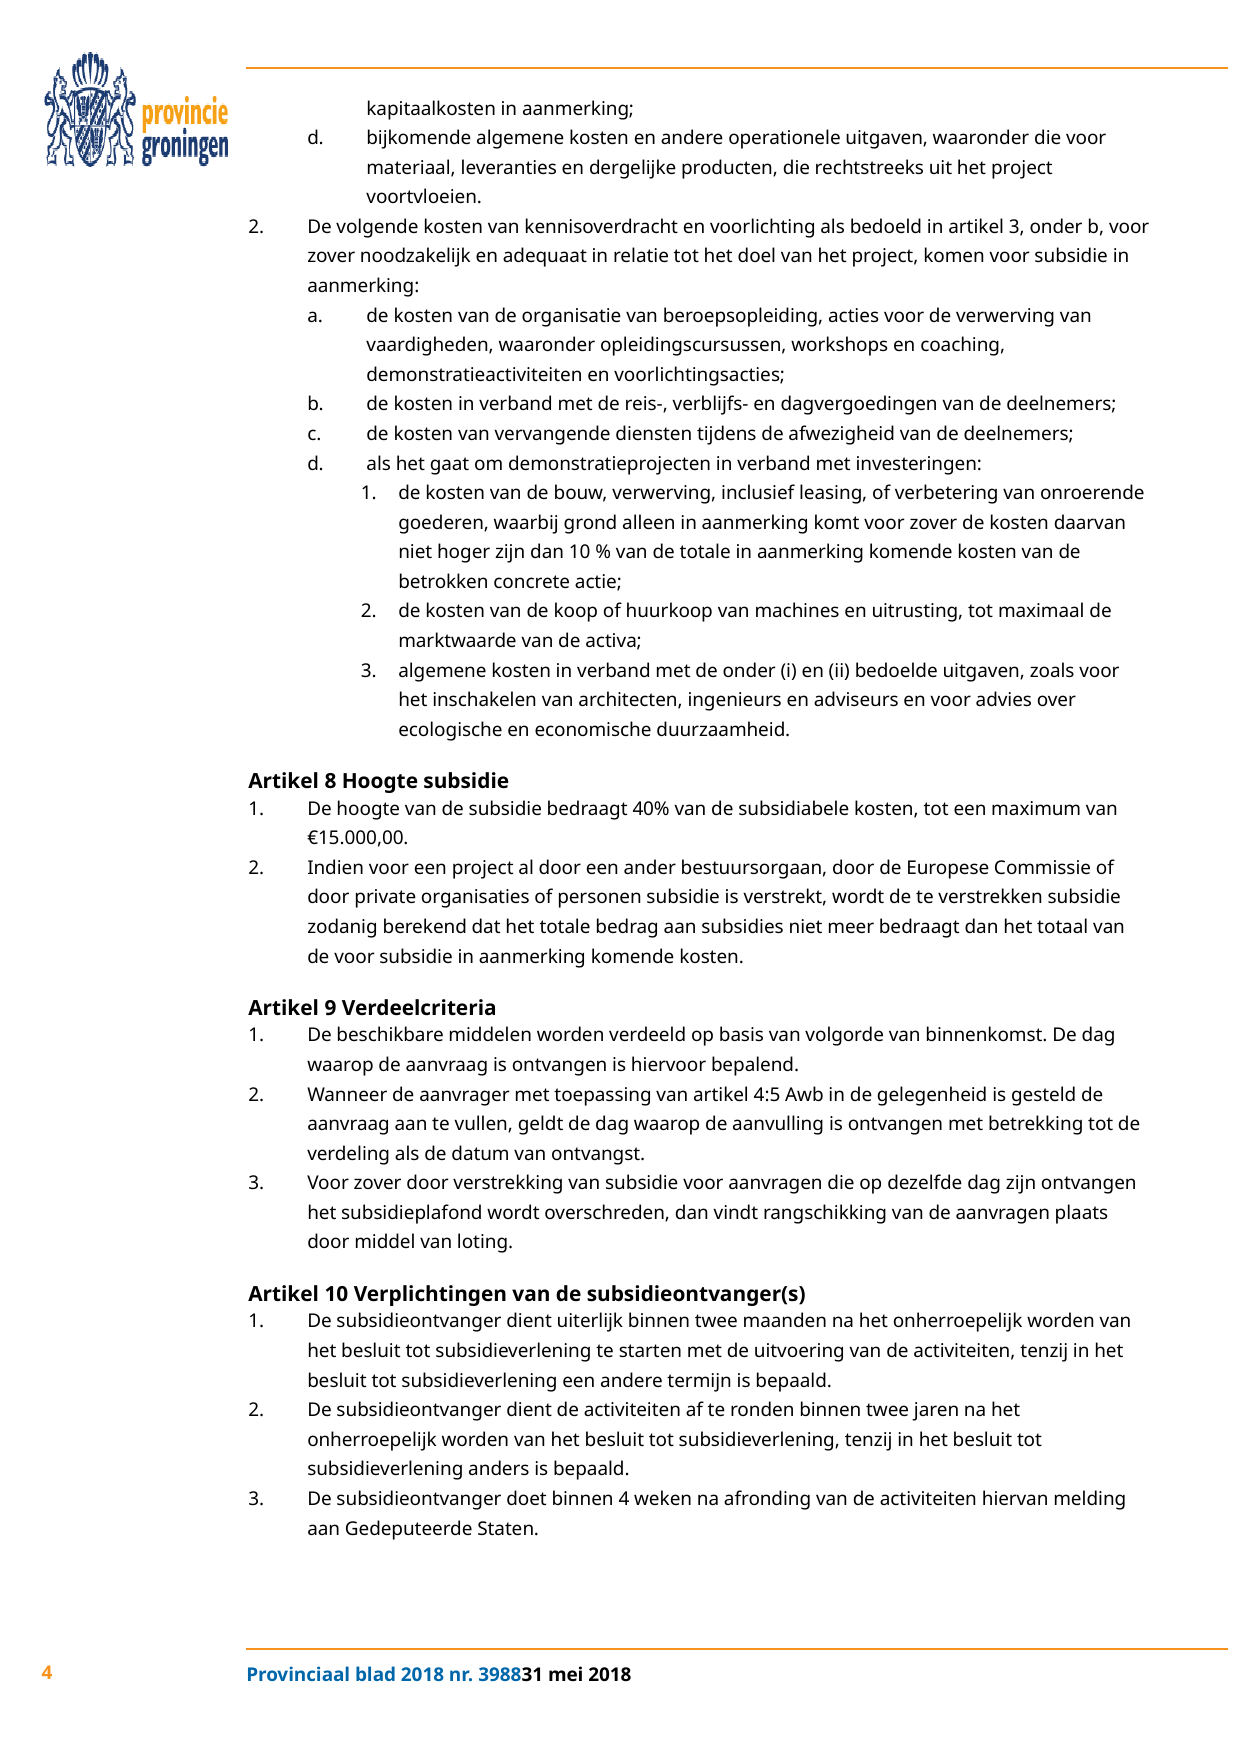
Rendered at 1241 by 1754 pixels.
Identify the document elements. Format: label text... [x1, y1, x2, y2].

picture [41, 47, 231, 172]
list De volgende kosten van kennisoverdracht en voorlichting als bedoeld in artikel 3, onder b, voor zover noodzakelijk en adequaat in relatie tot het doel van het project, komen voor subsidie in aanmerking: [248, 213, 1152, 298]
list Indien voor een project al door een ander bestuursorgaan, door de Europese Commissie of door private organisaties of personen subsidie is verstrekt, wordt de te verstrekken subsidie zodanig berekend dat het totale bedrag aan subsidies niet meer bedraagt dan het totaal van de voor subsidie in aanmerking komende kosten. [248, 854, 1152, 968]
list De beschikbare middelen worden verdeeld op basis van volgorde van binnenkomst. De dag waarop de aanvraag is ontvangen is hiervoor bepalend. [248, 1022, 1152, 1077]
list De hoogte van de subsidie bedraagt 40% van de subsidiabele kosten, tot een maximum van €15.000,00. [248, 795, 1152, 850]
text Artikel 8 Hoogte subsidie [248, 766, 1152, 795]
list De subsidieontvanger doet binnen 4 weken na afronding van de activiteiten hiervan melding aan Gedeputeerde Staten. [248, 1485, 1152, 1540]
list De subsidieontvanger dient de activiteiten af te ronden binnen twee jaren na het onherroepelijk worden van het besluit tot subsidieverlening, tenzij in het besluit tot subsidieverlening anders is bepaald. [248, 1396, 1152, 1481]
list Voor zover door verstrekking van subsidie voor aanvragen die op dezelfde dag zijn ontvangen het subsidieplafond wordt overschreden, dan vindt rangschikking van de aanvragen plaats door middel van loting. [248, 1169, 1152, 1254]
text Artikel 10 Verplichtingen van de subsidieontvanger(s) [248, 1279, 1152, 1308]
list de kosten van de koop of huurkoop van machines en uitrusting, tot maximaal de marktwaarde van de activa; [361, 598, 1152, 653]
list de kosten van de organisatie van beroepsopleiding, acties voor de verwerving van vaardigheden, waaronder opleidingscursussen, workshops en coaching, demonstratieactiviteiten en voorlichtingsacties; [307, 302, 1152, 387]
text Artikel 9 Verdeelcriteria [248, 993, 1152, 1022]
list algemene kosten in verband met de onder (i) en (ii) bedoelde uitgaven, zoals voor het inschakelen van architecten, ingenieurs en adviseurs en voor advies over ecologische en economische duurzaamheid. [361, 657, 1152, 742]
list de kosten in verband met de reis-, verblijfs- en dagvergoedingen van de deelnemers; [307, 391, 1152, 416]
list als het gaat om demonstratieprojecten in verband met investeringen: [307, 450, 1152, 476]
list de kosten van vervangende diensten tijdens de afwezigheid van de deelnemers; [307, 420, 1152, 446]
list bijkomende algemene kosten en andere operationele uitgaven, waaronder die voor materiaal, leveranties en dergelijke producten, die rechtstreeks uit het project voortvloeien. [307, 124, 1152, 209]
list kapitaalkosten in aanmerking; [307, 95, 1152, 121]
list de kosten van de bouw, verwerving, inclusief leasing, of verbetering van onroerende goederen, waarbij grond alleen in aanmerking komt voor zover de kosten daarvan niet hoger zijn dan 10 % van de totale in aanmerking komende kosten van de betrokken concrete actie; [361, 479, 1152, 594]
list Wanneer de aanvrager met toepassing van artikel 4:5 Awb in de gelegenheid is gesteld de aanvraag aan te vullen, geldt de dag waarop de aanvulling is ontvangen met betrekking tot de verdeling als de datum van ontvangst. [248, 1081, 1152, 1166]
list De subsidieontvanger dient uiterlijk binnen twee maanden na het onherroepelijk worden van het besluit tot subsidieverlening te starten met de uitvoering van de activiteiten, tenzij in het besluit tot subsidieverlening een andere termijn is bepaald. [248, 1308, 1152, 1392]
